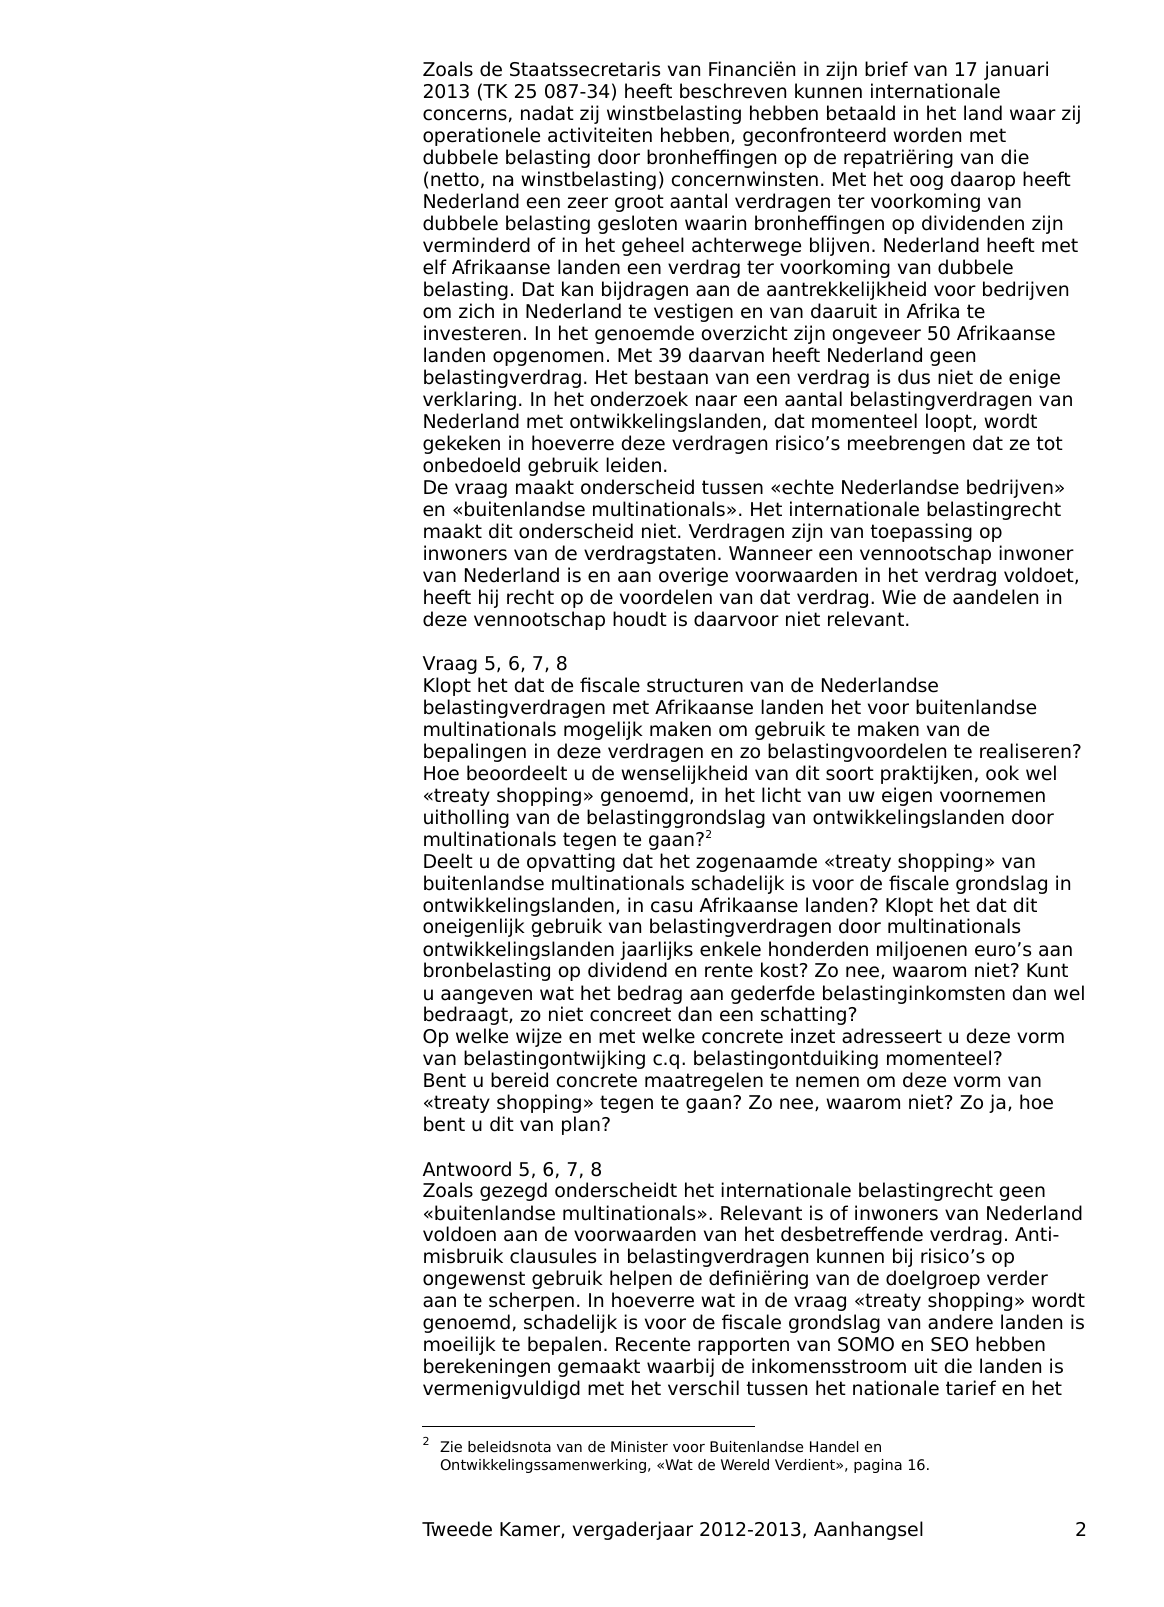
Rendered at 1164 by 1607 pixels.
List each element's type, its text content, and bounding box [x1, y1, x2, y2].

text Zoals gezegd onderscheidt het internationale belastingrecht geen «buitenlandse multinationals». Relevant is of inwoners van Nederland voldoen aan de voorwaarden van het desbetreffende verdrag. Anti-misbruik clausules in belastingverdragen kunnen bij risico’s op ongewenst gebruik helpen de definiëring van de doelgroep verder aan te scherpen. In hoeverre wat in de vraag «treaty shopping» wordt genoemd, schadelijk is voor de fiscale grondslag van andere landen is moeilijk te bepalen. Recente rapporten van SOMO en SEO hebben berekeningen gemaakt waarbij de inkomensstroom uit die landen is vermenigvuldigd met het verschil tussen het nationale tarief en het [422, 1180, 1087, 1400]
text Zie beleidsnota van de Minister voor Buitenlandse Handel en Ontwikkelingssamenwerking, «Wat de Wereld Verdient», pagina 16. [422, 1435, 1087, 1474]
text Op welke wijze en met welke concrete inzet adresseert u deze vorm van belastingontwijking c.q. belastingontduiking momenteel? [422, 1026, 1087, 1070]
text Antwoord 5, 6, 7, 8 [422, 1158, 1087, 1180]
text Deelt u de opvatting dat het zogenaamde «treaty shopping» van buitenlandse multinationals schadelijk is voor de fiscale grondslag in ontwikkelingslanden, in casu Afrikaanse landen? Klopt het dat dit oneigenlijk gebruik van belastingverdragen door multinationals ontwikkelingslanden jaarlijks enkele honderden miljoenen euro’s aan bronbelasting op dividend en rente kost? Zo nee, waarom niet? Kunt u aangeven wat het bedrag aan gederfde belastinginkomsten dan wel bedraagt, zo niet concreet dan een schatting? [422, 851, 1087, 1026]
text De vraag maakt onderscheid tussen «echte Nederlandse bedrijven» en «buitenlandse multinationals». Het internationale belastingrecht maakt dit onderscheid niet. Verdragen zijn van toepassing op inwoners van de verdragstaten. Wanneer een vennootschap inwoner van Nederland is en aan overige voorwaarden in het verdrag voldoet, heeft hij recht op de voordelen van dat verdrag. Wie de aandelen in deze vennootschap houdt is daarvoor niet relevant. [422, 477, 1087, 631]
text Vraag 5, 6, 7, 8 [422, 653, 1087, 675]
text Zoals de Staatssecretaris van Financiën in zijn brief van 17 januari 2013 (TK 25 087-34) heeft beschreven kunnen internationale concerns, nadat zij winstbelasting hebben betaald in het land waar zij operationele activiteiten hebben, geconfronteerd worden met dubbele belasting door bronheffingen op de repatriëring van die (netto, na winstbelasting) concernwinsten. Met het oog daarop heeft Nederland een zeer groot aantal verdragen ter voorkoming van dubbele belasting gesloten waarin bronheffingen op dividenden zijn verminderd of in het geheel achterwege blijven. Nederland heeft met elf Afrikaanse landen een verdrag ter voorkoming van dubbele belasting. Dat kan bijdragen aan de aantrekkelijkheid voor bedrijven om zich in Nederland te vestigen en van daaruit in Afrika te investeren. In het genoemde overzicht zijn ongeveer 50 Afrikaanse landen opgenomen. Met 39 daarvan heeft Nederland geen belastingverdrag. Het bestaan van een verdrag is dus niet de enige verklaring. In het onderzoek naar een aantal belastingverdragen van Nederland met ontwikkelingslanden, dat momenteel loopt, wordt gekeken in hoeverre deze verdragen risico’s meebrengen dat ze tot onbedoeld gebruik leiden. [422, 59, 1087, 477]
text Bent u bereid concrete maatregelen te nemen om deze vorm van «treaty shopping» tegen te gaan? Zo nee, waarom niet? Zo ja, hoe bent u dit van plan? [422, 1070, 1087, 1136]
text Klopt het dat de fiscale structuren van de Nederlandse belastingverdragen met Afrikaanse landen het voor buitenlandse multinationals mogelijk maken om gebruik te maken van de bepalingen in deze verdragen en zo belastingvoordelen te realiseren? Hoe beoordeelt u de wenselijkheid van dit soort praktijken, ook wel «treaty shopping» genoemd, in het licht van uw eigen voornemen uitholling van de belastinggrondslag van ontwikkelingslanden door multinationals tegen te gaan? [422, 675, 1087, 851]
